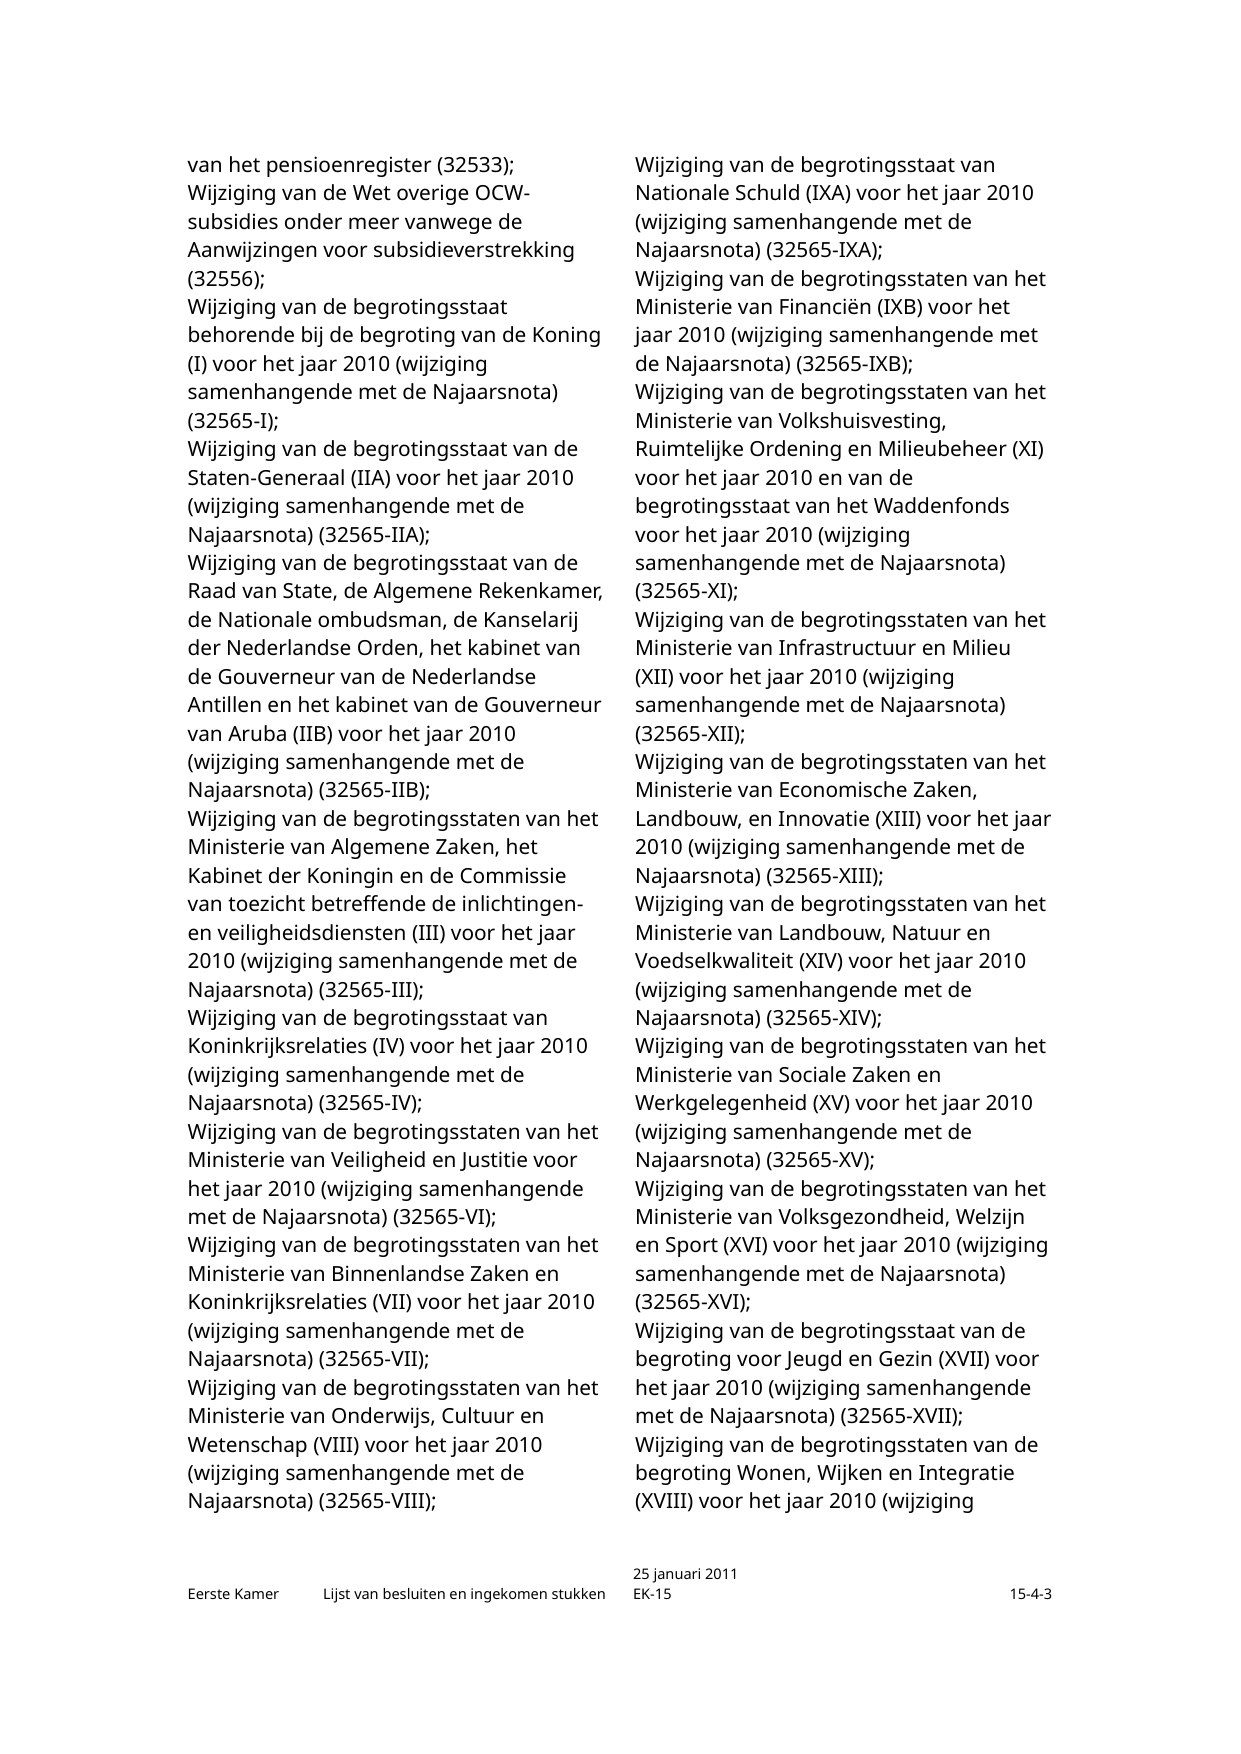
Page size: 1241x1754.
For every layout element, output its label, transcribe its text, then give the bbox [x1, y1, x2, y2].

text Wijziging van de begrotingsstaat behorende bij de begroting van de Koning (I) voor het jaar 2010 (wijziging samenhangende met de Najaarsnota) (32565-I); [187, 292, 605, 434]
text Wijziging van de begrotingsstaten van het Ministerie van Binnenlandse Zaken en Koninkrijksrelaties (VII) voor het jaar 2010 (wijziging samenhangende met de Najaarsnota) (32565-VII); [187, 1231, 605, 1373]
text Wijziging van de begrotingsstaat van de Staten-Generaal (IIA) voor het jaar 2010 (wijziging samenhangende met de Najaarsnota) (32565-IIA); [187, 434, 605, 548]
text Wijziging van de begrotingsstaten van het Ministerie van Volksgezondheid, Welzijn en Sport (XVI) voor het jaar 2010 (wijziging samenhangende met de Najaarsnota) (32565-XVI); [635, 1174, 1053, 1316]
text Wijziging van de begrotingsstaten van het Ministerie van Economische Zaken, Landbouw, en Innovatie (XIII) voor het jaar 2010 (wijziging samenhangende met de Najaarsnota) (32565-XIII); [635, 747, 1053, 889]
text Wijziging van de begrotingsstaat van Nationale Schuld (IXA) voor het jaar 2010 (wijziging samenhangende met de Najaarsnota) (32565-IXA); [635, 150, 1053, 264]
text Wijziging van de begrotingsstaat van de begroting voor Jeugd en Gezin (XVII) voor het jaar 2010 (wijziging samenhangende met de Najaarsnota) (32565-XVII); [635, 1316, 1053, 1430]
text Wijziging van de begrotingsstaten van het Ministerie van Landbouw, Natuur en Voedselkwaliteit (XIV) voor het jaar 2010 (wijziging samenhangende met de Najaarsnota) (32565-XIV); [635, 889, 1053, 1032]
text van het pensioenregister (32533); [187, 150, 605, 178]
text Wijziging van de begrotingsstaten van het Ministerie van Sociale Zaken en Werkgelegenheid (XV) voor het jaar 2010 (wijziging samenhangende met de Najaarsnota) (32565-XV); [635, 1032, 1053, 1174]
text Wijziging van de begrotingsstaten van het Ministerie van Onderwijs, Cultuur en Wetenschap (VIII) voor het jaar 2010 (wijziging samenhangende met de Najaarsnota) (32565-VIII); [187, 1373, 605, 1515]
text Wijziging van de Wet overige OCW-subsidies onder meer vanwege de Aanwijzingen voor subsidieverstrekking (32556); [187, 178, 605, 292]
text Wijziging van de begrotingsstaten van het Ministerie van Algemene Zaken, het Kabinet der Koningin en de Commissie van toezicht betreffende de inlichtingen- en veiligheidsdiensten (III) voor het jaar 2010 (wijziging samenhangende met de Najaarsnota) (32565-III); [187, 804, 605, 1003]
text Wijziging van de begrotingsstaten van de begroting Wonen, Wijken en Integratie (XVIII) voor het jaar 2010 (wijziging [635, 1430, 1053, 1515]
text Wijziging van de begrotingsstaten van het Ministerie van Infrastructuur en Milieu (XII) voor het jaar 2010 (wijziging samenhangende met de Najaarsnota) (32565-XII); [635, 605, 1053, 747]
text Wijziging van de begrotingsstaten van het Ministerie van Volkshuisvesting, Ruimtelijke Ordening en Milieubeheer (XI) voor het jaar 2010 en van de begrotingsstaat van het Waddenfonds voor het jaar 2010 (wijziging samenhangende met de Najaarsnota) (32565-XI); [635, 377, 1053, 605]
text Wijziging van de begrotingsstaten van het Ministerie van Financiën (IXB) voor het jaar 2010 (wijziging samenhangende met de Najaarsnota) (32565-IXB); [635, 264, 1053, 377]
text Wijziging van de begrotingsstaat van de Raad van State, de Algemene Rekenkamer, de Nationale ombudsman, de Kanselarij der Nederlandse Orden, het kabinet van de Gouverneur van de Nederlandse Antillen en het kabinet van de Gouverneur van Aruba (IIB) voor het jaar 2010 (wijziging samenhangende met de Najaarsnota) (32565-IIB); [187, 548, 605, 804]
text Wijziging van de begrotingsstaten van het Ministerie van Veiligheid en Justitie voor het jaar 2010 (wijziging samenhangende met de Najaarsnota) (32565-VI); [187, 1117, 605, 1231]
text Wijziging van de begrotingsstaat van Koninkrijksrelaties (IV) voor het jaar 2010 (wijziging samenhangende met de Najaarsnota) (32565-IV); [187, 1003, 605, 1117]
